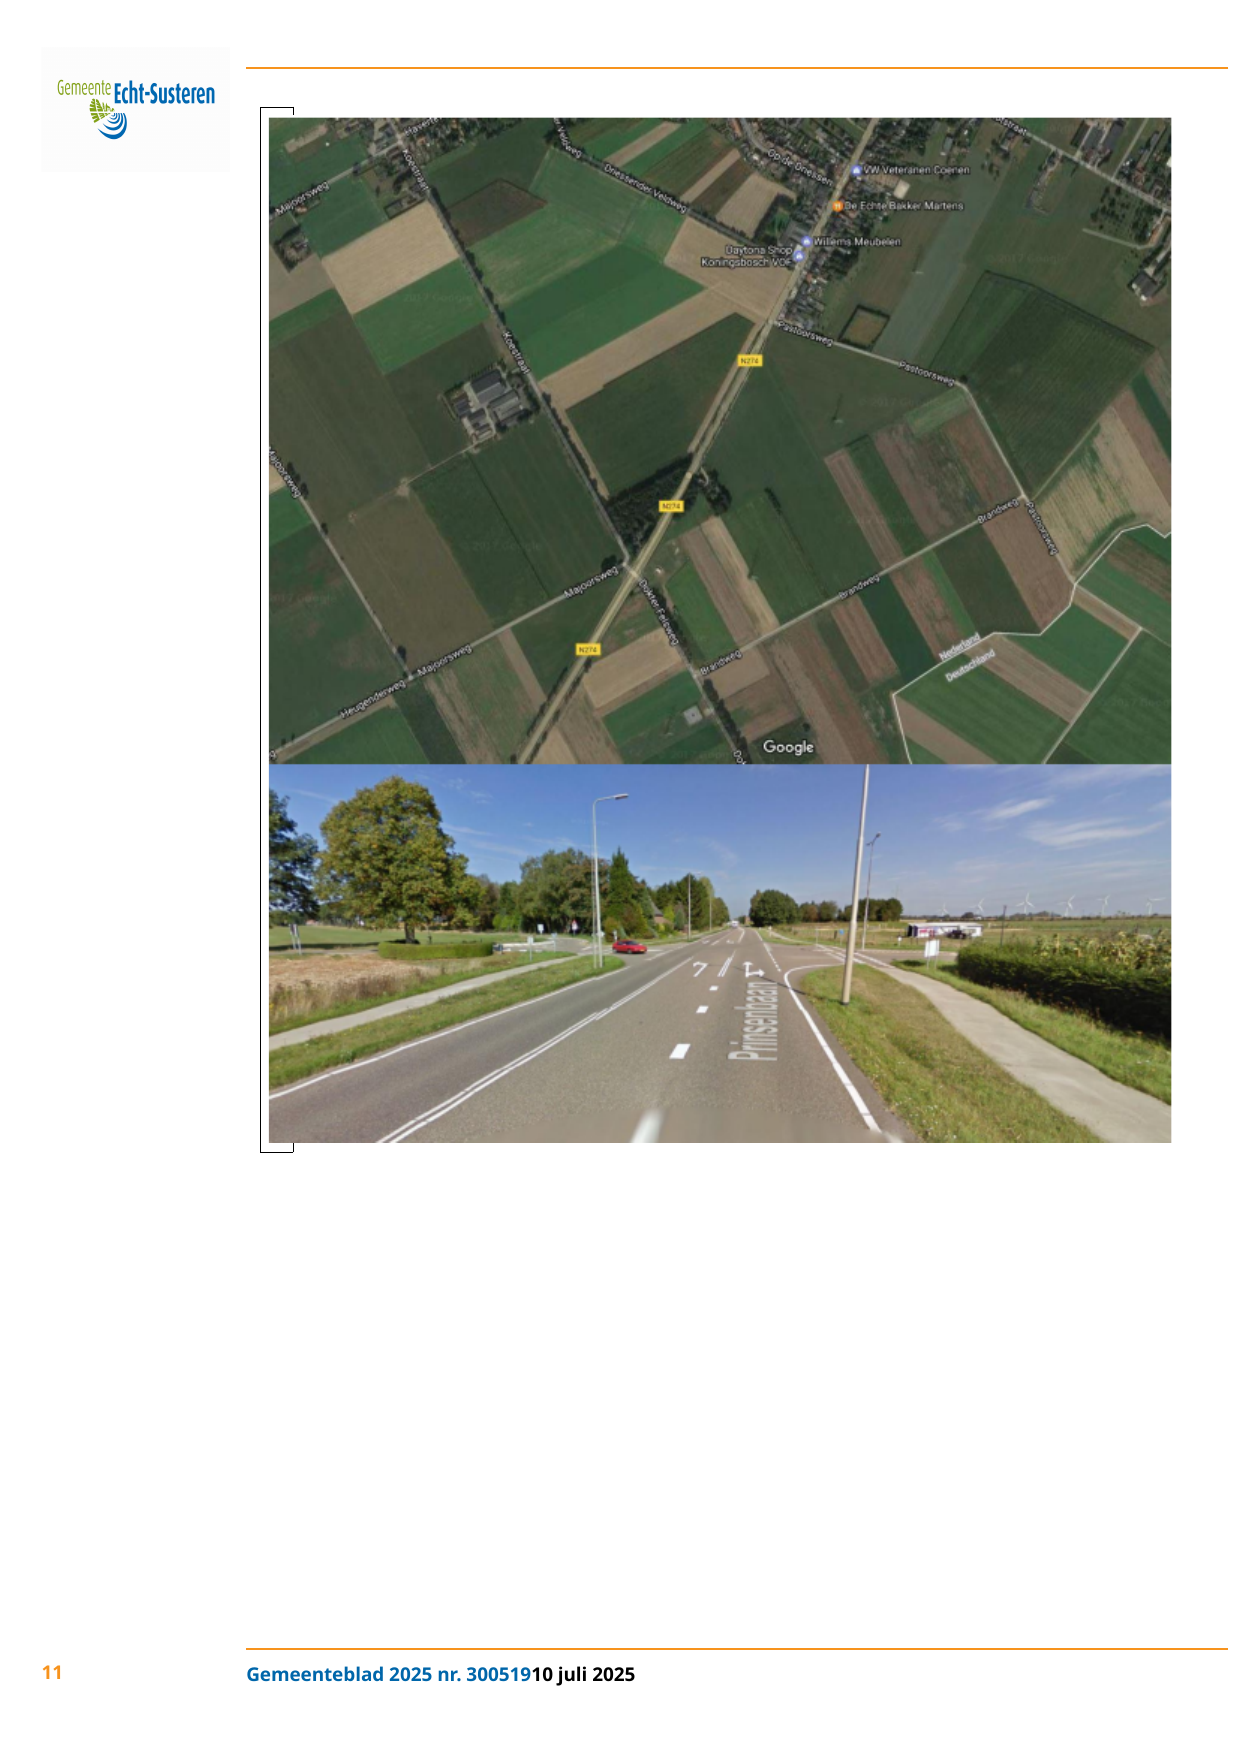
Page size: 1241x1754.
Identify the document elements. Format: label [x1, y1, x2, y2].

picture [268, 115, 1173, 1143]
picture [41, 47, 231, 172]
